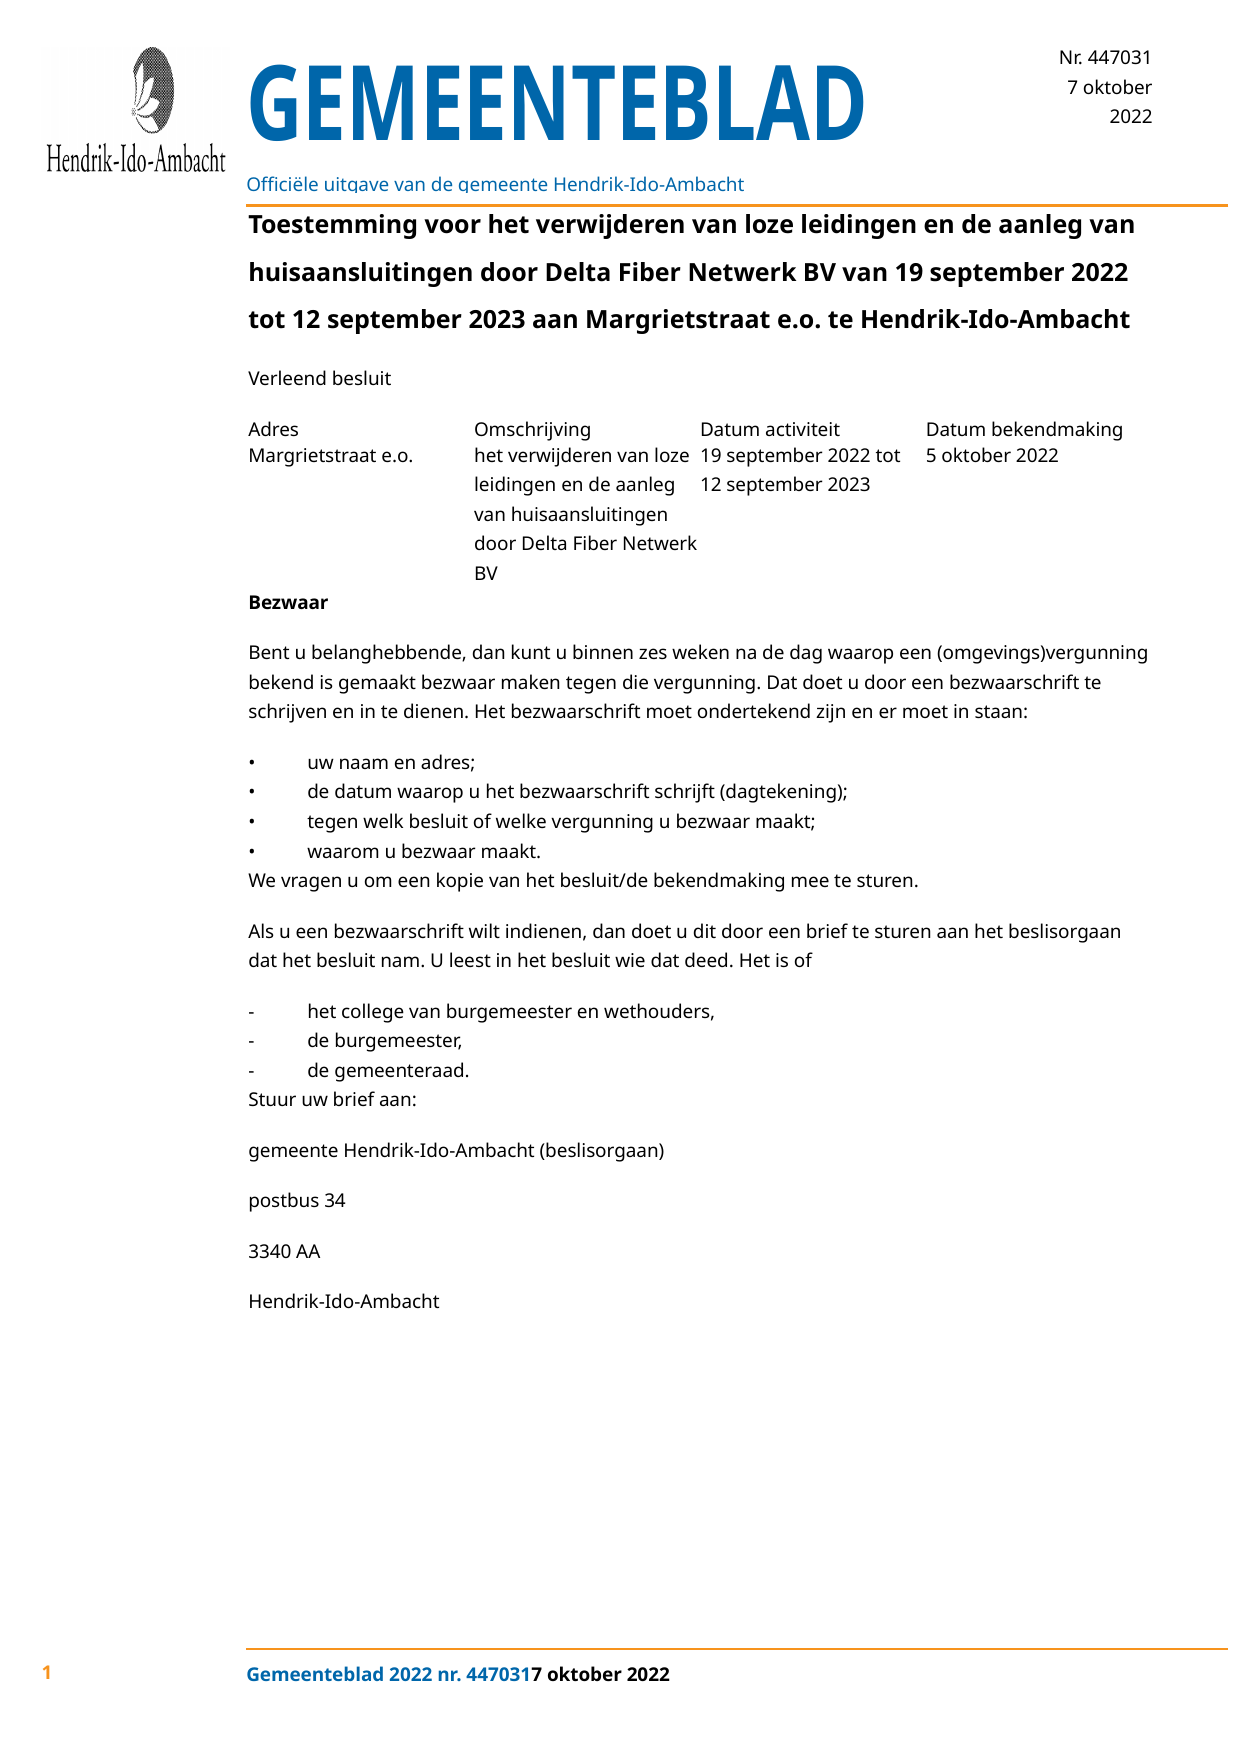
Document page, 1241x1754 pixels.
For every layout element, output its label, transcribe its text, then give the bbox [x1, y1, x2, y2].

text Hendrik-Ido-Ambacht [248, 1288, 1152, 1314]
table_header Adres [248, 416, 474, 442]
text Verleend besluit [248, 366, 1152, 391]
list het college van burgemeester en wethouders, [248, 998, 1152, 1023]
list de datum waarop u het bezwaarschrift schrijft (dagtekening); [248, 779, 1152, 804]
picture [41, 47, 231, 172]
text Als u een bezwaarschrift wilt indienen, dan doet u dit door een brief te sturen aan het beslisorgaan dat het besluit nam. U leest in het besluit wie dat deed. Het is of [248, 918, 1152, 973]
text Bent u belanghebbende, dan kunt u binnen zes weken na de dag waarop een (omgevings)vergunning bekend is gemaakt bezwaar maken tegen die vergunning. Dat doet u door een bezwaarschrift te schrijven en in te dienen. Het bezwaarschrift moet ondertekend zijn en er moet in staan: [248, 639, 1152, 724]
table_cell 19 september 2022 tot 12 september 2023 [700, 442, 926, 586]
text postbus 34 [248, 1187, 1152, 1213]
text gemeente Hendrik-Ido-Ambacht (beslisorgaan) [248, 1137, 1152, 1163]
table_cell het verwijderen van loze leidingen en de aanleg van huisaansluitingen door Delta Fiber Netwerk BV [474, 442, 700, 586]
table_header Datum bekendmaking [926, 416, 1152, 442]
text Toestemming voor het verwijderen van loze leidingen en de aanleg van huisaansluitingen door Delta Fiber Netwerk BV van 19 september 2022 tot 12 september 2023 aan Margrietstraat e.o. te Hendrik-Ido-Ambacht [248, 207, 1152, 336]
table_header Datum activiteit [700, 416, 926, 442]
text Bezwaar [248, 589, 1152, 615]
table_header Omschrijving [474, 416, 700, 442]
list de gemeenteraad. [248, 1057, 1152, 1083]
table_cell 5 oktober 2022 [926, 442, 1152, 586]
list de burgemeester, [248, 1027, 1152, 1053]
text Stuur uw brief aan: [248, 1087, 1152, 1112]
table_cell Margrietstraat e.o. [248, 442, 474, 586]
text We vragen u om een kopie van het besluit/de bekendmaking mee te sturen. [248, 867, 1152, 893]
list waarom u bezwaar maakt. [248, 838, 1152, 863]
list uw naam en adres; [248, 749, 1152, 775]
text 3340 AA [248, 1238, 1152, 1263]
list tegen welk besluit of welke vergunning u bezwaar maakt; [248, 808, 1152, 834]
